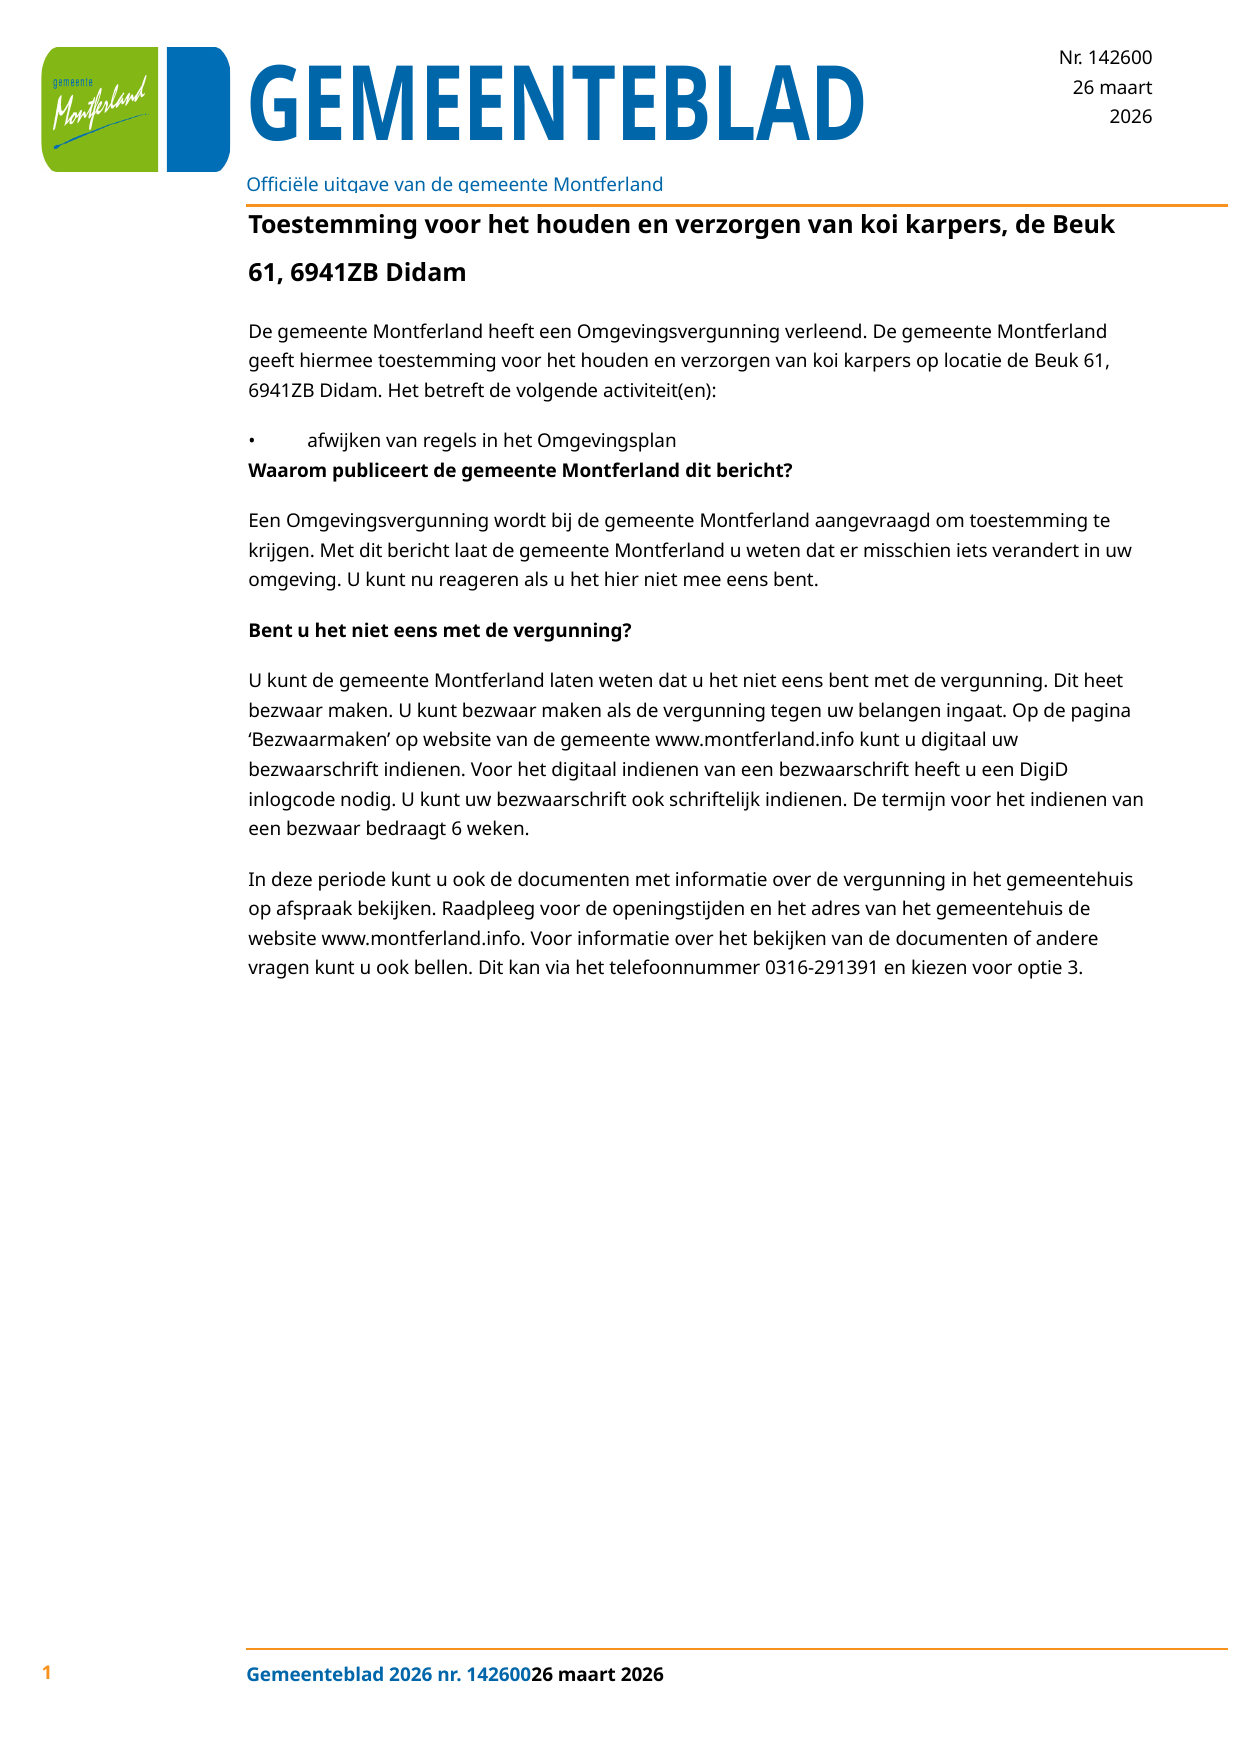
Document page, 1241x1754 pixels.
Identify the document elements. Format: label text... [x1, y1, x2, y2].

text Waarom publiceert de gemeente Montferland dit bericht? [248, 457, 1152, 483]
text U kunt de gemeente Montferland laten weten dat u het niet eens bent met de vergunning. Dit heet bezwaar maken. U kunt bezwaar maken als de vergunning tegen uw belangen ingaat. Op de pagina ‘Bezwaarmaken’ op website van de gemeente www.montferland.info kunt u digitaal uw bezwaarschrift indienen. Voor het digitaal indienen van een bezwaarschrift heeft u een DigiD inlogcode nodig. U kunt uw bezwaarschrift ook schriftelijk indienen. De termijn voor het indienen van een bezwaar bedraagt 6 weken. [248, 667, 1152, 841]
text Een Omgevingsvergunning wordt bij de gemeente Montferland aangevraagd om toestemming te krijgen. Met dit bericht laat de gemeente Montferland u weten dat er misschien iets verandert in uw omgeving. U kunt nu reageren als u het hier niet mee eens bent. [248, 507, 1152, 592]
list afwijken van regels in het Omgevingsplan [248, 427, 1152, 453]
text Bent u het niet eens met de vergunning? [248, 617, 1152, 643]
text De gemeente Montferland heeft een Omgevingsvergunning verleend. De gemeente Montferland geeft hiermee toestemming voor het houden en verzorgen van koi karpers op locatie de Beuk 61, 6941ZB Didam. Het betreft de volgende activiteit(en): [248, 318, 1152, 403]
text In deze periode kunt u ook de documenten met informatie over de vergunning in het gemeentehuis op afspraak bekijken. Raadpleeg voor de openingstijden en het adres van het gemeentehuis de website www.montferland.info. Voor informatie over het bekijken van de documenten of andere vragen kunt u ook bellen. Dit kan via het telefoonnummer 0316-291391 en kiezen voor optie 3. [248, 866, 1152, 980]
picture [41, 47, 231, 172]
text Toestemming voor het houden en verzorgen van koi karpers, de Beuk 61, 6941ZB Didam [248, 207, 1152, 288]
